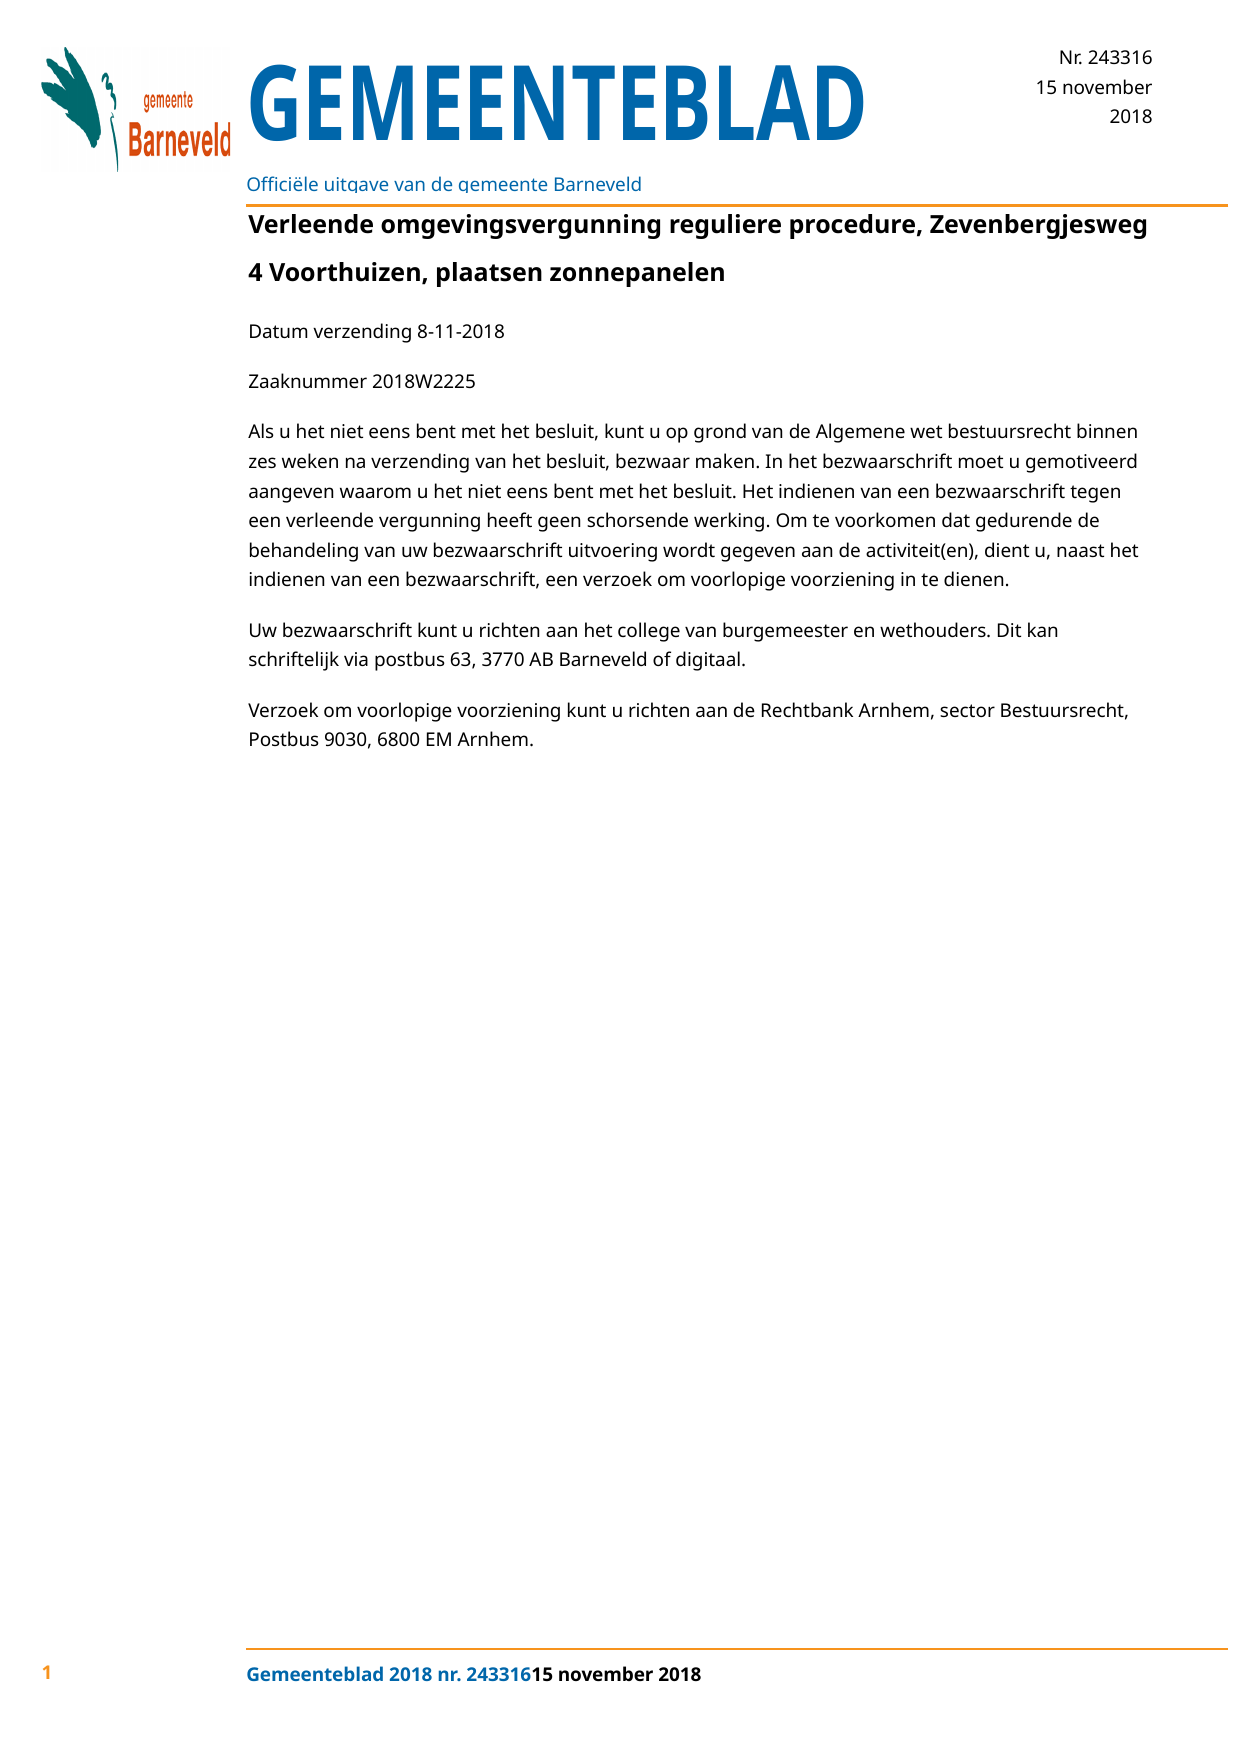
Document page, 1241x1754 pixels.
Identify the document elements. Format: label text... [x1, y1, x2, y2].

text Uw bezwaarschrift kunt u richten aan het college van burgemeester en wethouders. Dit kan schriftelijk via postbus 63, 3770 AB Barneveld of digitaal. [248, 617, 1152, 672]
text Zaaknummer 2018W2225 [248, 368, 1152, 394]
picture [41, 47, 231, 172]
text Datum verzending 8-11-2018 [248, 318, 1152, 344]
text Verzoek om voorlopige voorziening kunt u richten aan de Rechtbank Arnhem, sector Bestuursrecht, Postbus 9030, 6800 EM Arnhem. [248, 697, 1152, 752]
text Als u het niet eens bent met het besluit, kunt u op grond van de Algemene wet bestuursrecht binnen zes weken na verzending van het besluit, bezwaar maken. In het bezwaarschrift moet u gemotiveerd aangeven waarom u het niet eens bent met het besluit. Het indienen van een bezwaarschrift tegen een verleende vergunning heeft geen schorsende werking. Om te voorkomen dat gedurende de behandeling van uw bezwaarschrift uitvoering wordt gegeven aan de activiteit(en), dient u, naast het indienen van een bezwaarschrift, een verzoek om voorlopige voorziening in te dienen. [248, 419, 1152, 592]
text Verleende omgevingsvergunning reguliere procedure, Zevenbergjesweg 4 Voorthuizen, plaatsen zonnepanelen [248, 207, 1152, 288]
